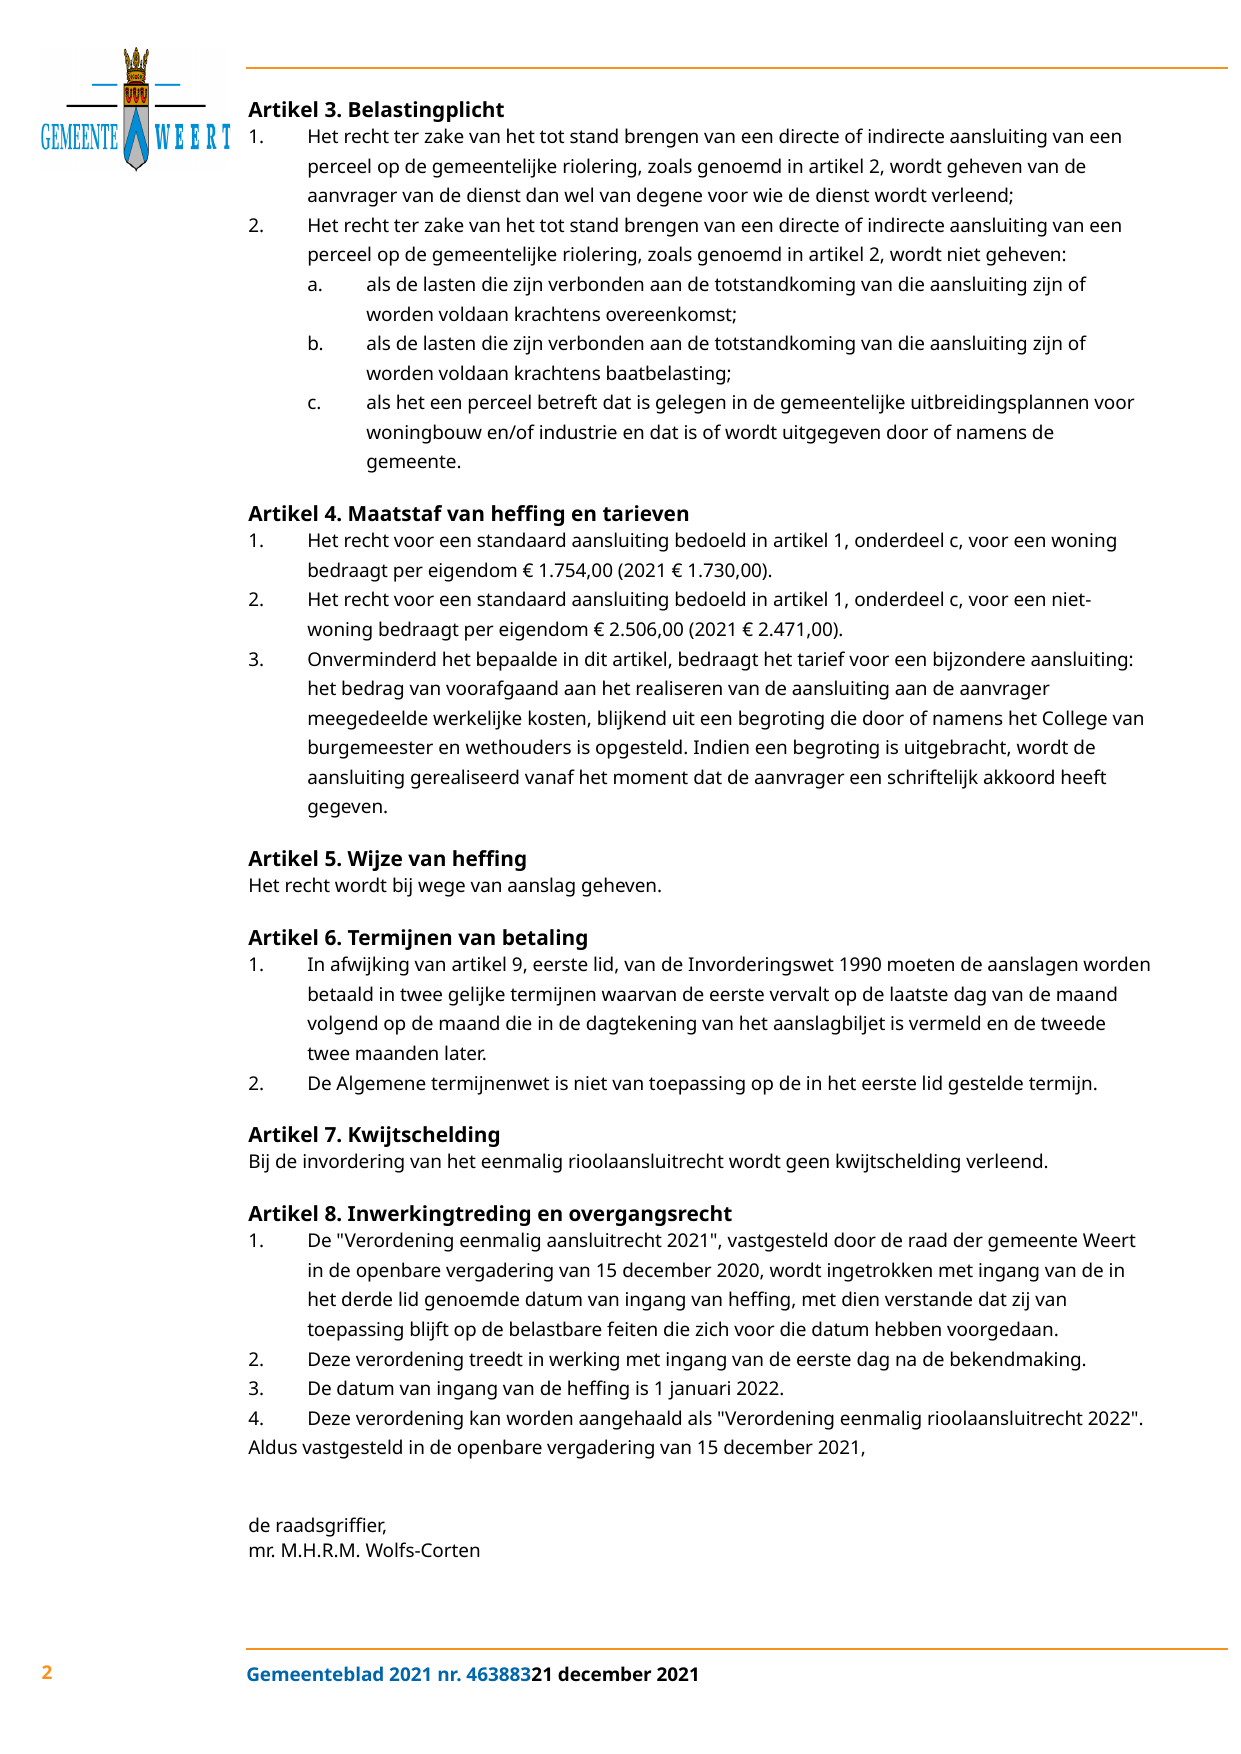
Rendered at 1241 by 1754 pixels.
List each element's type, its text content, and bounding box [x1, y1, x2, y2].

text Het recht wordt bij wege van aanslag geheven. [248, 873, 1152, 898]
list Het recht voor een standaard aansluiting bedoeld in artikel 1, onderdeel c, voor een niet-woning bedraagt per eigendom € 2.506,00 (2021 € 2.471,00). [248, 587, 1152, 642]
text Aldus vastgesteld in de openbare vergadering van 15 december 2021, [248, 1434, 1152, 1460]
list In afwijking van artikel 9, eerste lid, van de Invorderingswet 1990 moeten de aanslagen worden betaald in twee gelijke termijnen waarvan de eerste vervalt op de laatste dag van de maand volgend op de maand die in de dagtekening van het aanslagbiljet is vermeld en de tweede twee maanden later. [248, 951, 1152, 1066]
list als de lasten die zijn verbonden aan de totstandkoming van die aansluiting zijn of worden voldaan krachtens baatbelasting; [307, 330, 1152, 386]
text Artikel 3. Belastingplicht [248, 95, 1152, 123]
list als het een perceel betreft dat is gelegen in de gemeentelijke uitbreidingsplannen voor woningbouw en/of industrie en dat is of wordt uitgegeven door of namens de gemeente. [307, 389, 1152, 474]
list Deze verordening kan worden aangehaald als "Verordening eenmalig rioolaansluitrecht 2022". [248, 1405, 1152, 1431]
list Het recht ter zake van het tot stand brengen van een directe of indirecte aansluiting van een perceel op de gemeentelijke riolering, zoals genoemd in artikel 2, wordt geheven van de aanvrager van de dienst dan wel van degene voor wie de dienst wordt verleend; [248, 123, 1152, 208]
list De datum van ingang van de heffing is 1 januari 2022. [248, 1375, 1152, 1401]
text Artikel 6. Termijnen van betaling [248, 923, 1152, 951]
list Het recht voor een standaard aansluiting bedoeld in artikel 1, onderdeel c, voor een woning bedraagt per eigendom € 1.754,00 (2021 € 1.730,00). [248, 527, 1152, 583]
list Onverminderd het bepaalde in dit artikel, bedraagt het tarief voor een bijzondere aansluiting: het bedrag van voorafgaand aan het realiseren van de aansluiting aan de aanvrager meegedeelde werkelijke kosten, blijkend uit een begroting die door of namens het College van burgemeester en wethouders is opgesteld. Indien een begroting is uitgebracht, wordt de aansluiting gerealiseerd vanaf het moment dat de aanvrager een schriftelijk akkoord heeft gegeven. [248, 646, 1152, 819]
text Artikel 5. Wijze van heffing [248, 844, 1152, 873]
list De Algemene termijnenwet is niet van toepassing op de in het eerste lid gestelde termijn. [248, 1070, 1152, 1096]
text Artikel 4. Maatstaf van heffing en tarieven [248, 499, 1152, 527]
list Deze verordening treedt in werking met ingang van de eerste dag na de bekendmaking. [248, 1346, 1152, 1372]
list als de lasten die zijn verbonden aan de totstandkoming van die aansluiting zijn of worden voldaan krachtens overeenkomst; [307, 271, 1152, 326]
text mr. M.H.R.M. Wolfs-Corten [248, 1537, 1152, 1563]
picture [41, 47, 231, 172]
text Bij de invordering van het eenmalig rioolaansluitrecht wordt geen kwijtschelding verleend. [248, 1149, 1152, 1174]
list Het recht ter zake van het tot stand brengen van een directe of indirecte aansluiting van een perceel op de gemeentelijke riolering, zoals genoemd in artikel 2, wordt niet geheven: [248, 212, 1152, 267]
list De "Verordening eenmalig aansluitrecht 2021", vastgesteld door de raad der gemeente Weert in de openbare vergadering van 15 december 2020, wordt ingetrokken met ingang van de in het derde lid genoemde datum van ingang van heffing, met dien verstande dat zij van toepassing blijft op de belastbare feiten die zich voor die datum hebben voorgedaan. [248, 1227, 1152, 1342]
text Artikel 8. Inwerkingtreding en overgangsrecht [248, 1199, 1152, 1227]
text Artikel 7. Kwijtschelding [248, 1120, 1152, 1149]
text de raadsgriffier, [248, 1512, 1152, 1537]
